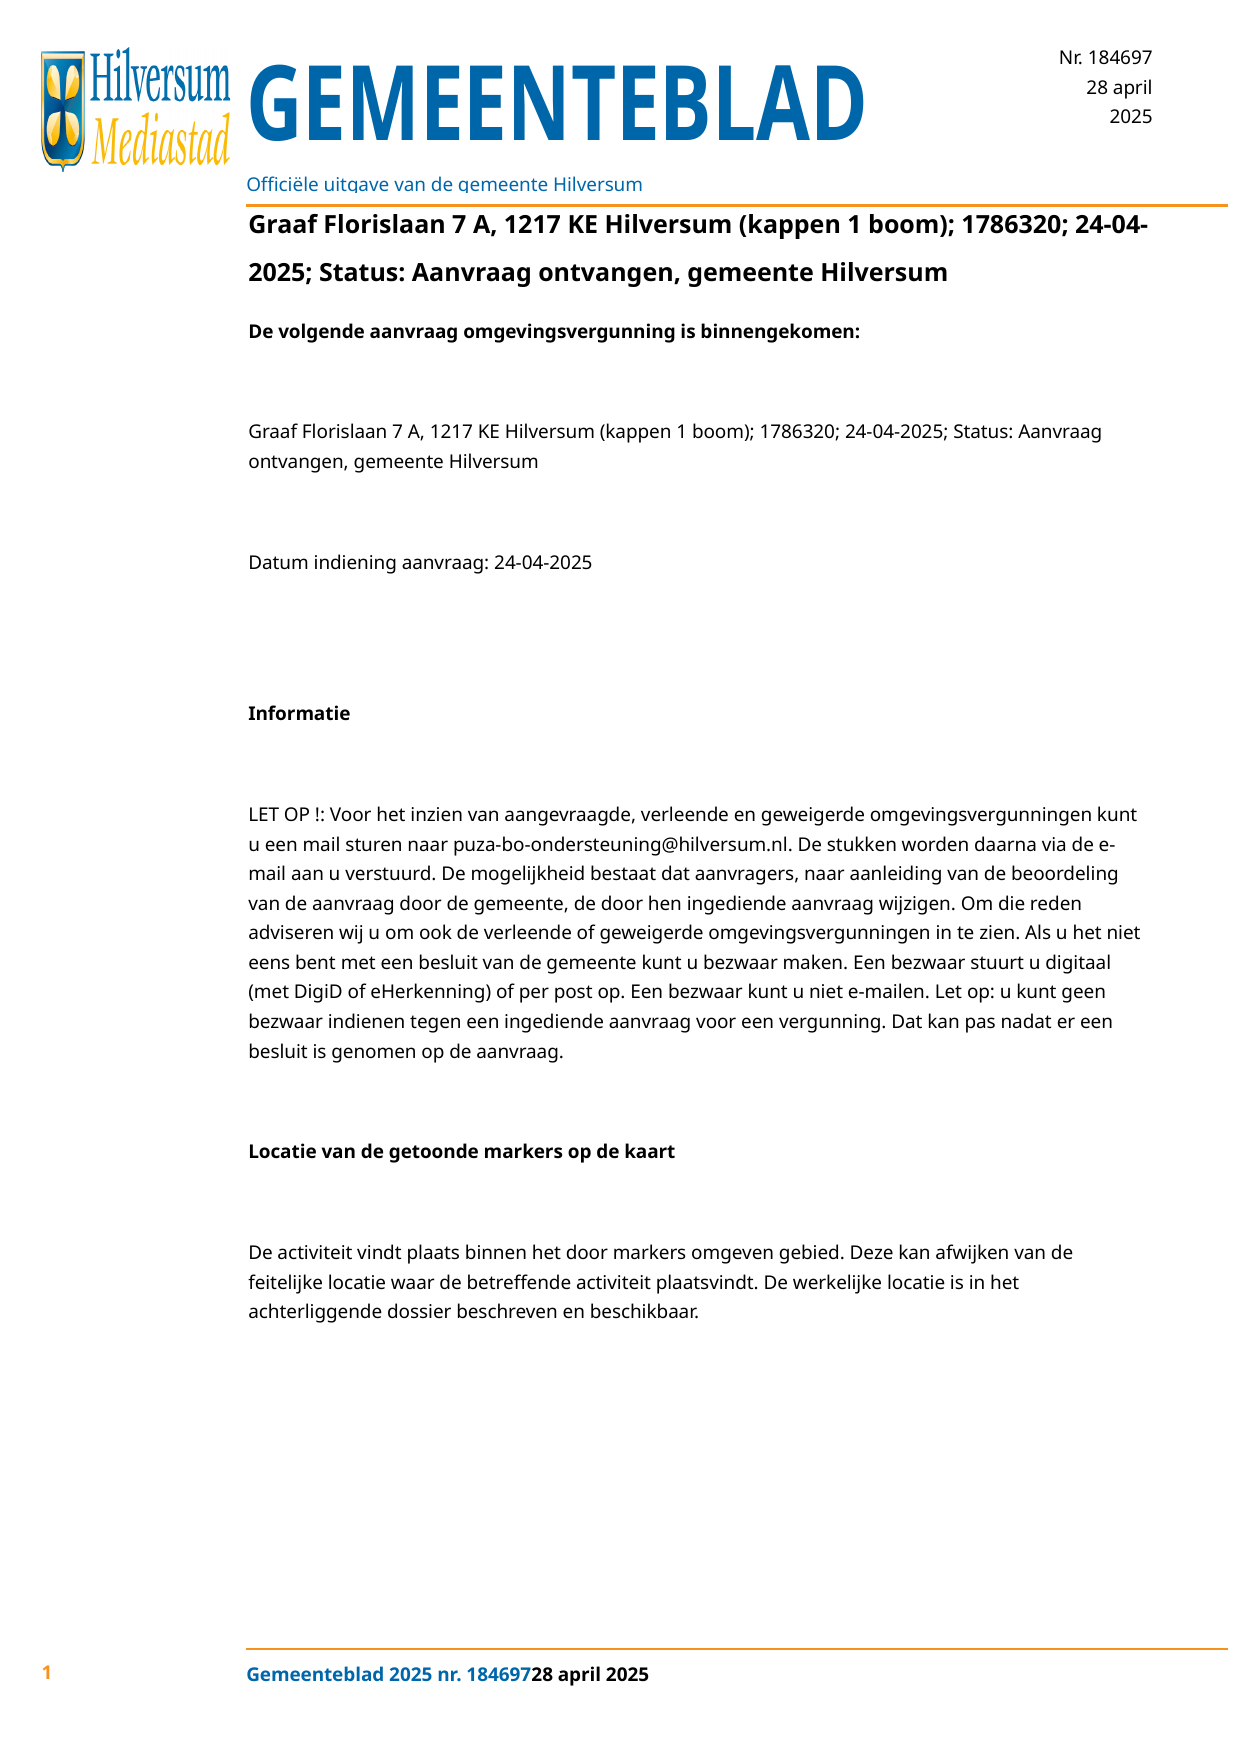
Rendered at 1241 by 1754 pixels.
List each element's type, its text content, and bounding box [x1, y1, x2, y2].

text De volgende aanvraag omgevingsvergunning is binnengekomen: [248, 318, 1152, 344]
text Graaf Florislaan 7 A, 1217 KE Hilversum (kappen 1 boom); 1786320; 24-04-2025; Status: Aanvraag ontvangen, gemeente Hilversum [248, 419, 1152, 474]
text Datum indiening aanvraag: 24-04-2025 [248, 549, 1152, 575]
picture [41, 47, 231, 172]
text De activiteit vindt plaats binnen het door markers omgeven gebied. Deze kan afwijken van de feitelijke locatie waar de betreffende activiteit plaatsvindt. De werkelijke locatie is in het achterliggende dossier beschreven en beschikbaar. [248, 1239, 1152, 1324]
text Locatie van de getoonde markers op de kaart [248, 1139, 1152, 1164]
text Graaf Florislaan 7 A, 1217 KE Hilversum (kappen 1 boom); 1786320; 24-04-2025; Status: Aanvraag ontvangen, gemeente Hilversum [248, 207, 1152, 288]
text Informatie [248, 700, 1152, 726]
text LET OP !: Voor het inzien van aangevraagde, verleende en geweigerde omgevingsvergunningen kunt u een mail sturen naar puza-bo-ondersteuning@hilversum.nl. De stukken worden daarna via de e-mail aan u verstuurd. De mogelijkheid bestaat dat aanvragers, naar aanleiding van de beoordeling van de aanvraag door de gemeente, de door hen ingediende aanvraag wijzigen. Om die reden adviseren wij u om ook de verleende of geweigerde omgevingsvergunningen in te zien. Als u het niet eens bent met een besluit van de gemeente kunt u bezwaar maken. Een bezwaar stuurt u digitaal (met DigiD of eHerkenning) of per post op. Een bezwaar kunt u niet e-mailen. Let op: u kunt geen bezwaar indienen tegen een ingediende aanvraag voor een vergunning. Dat kan pas nadat er een besluit is genomen op de aanvraag. [248, 801, 1152, 1064]
